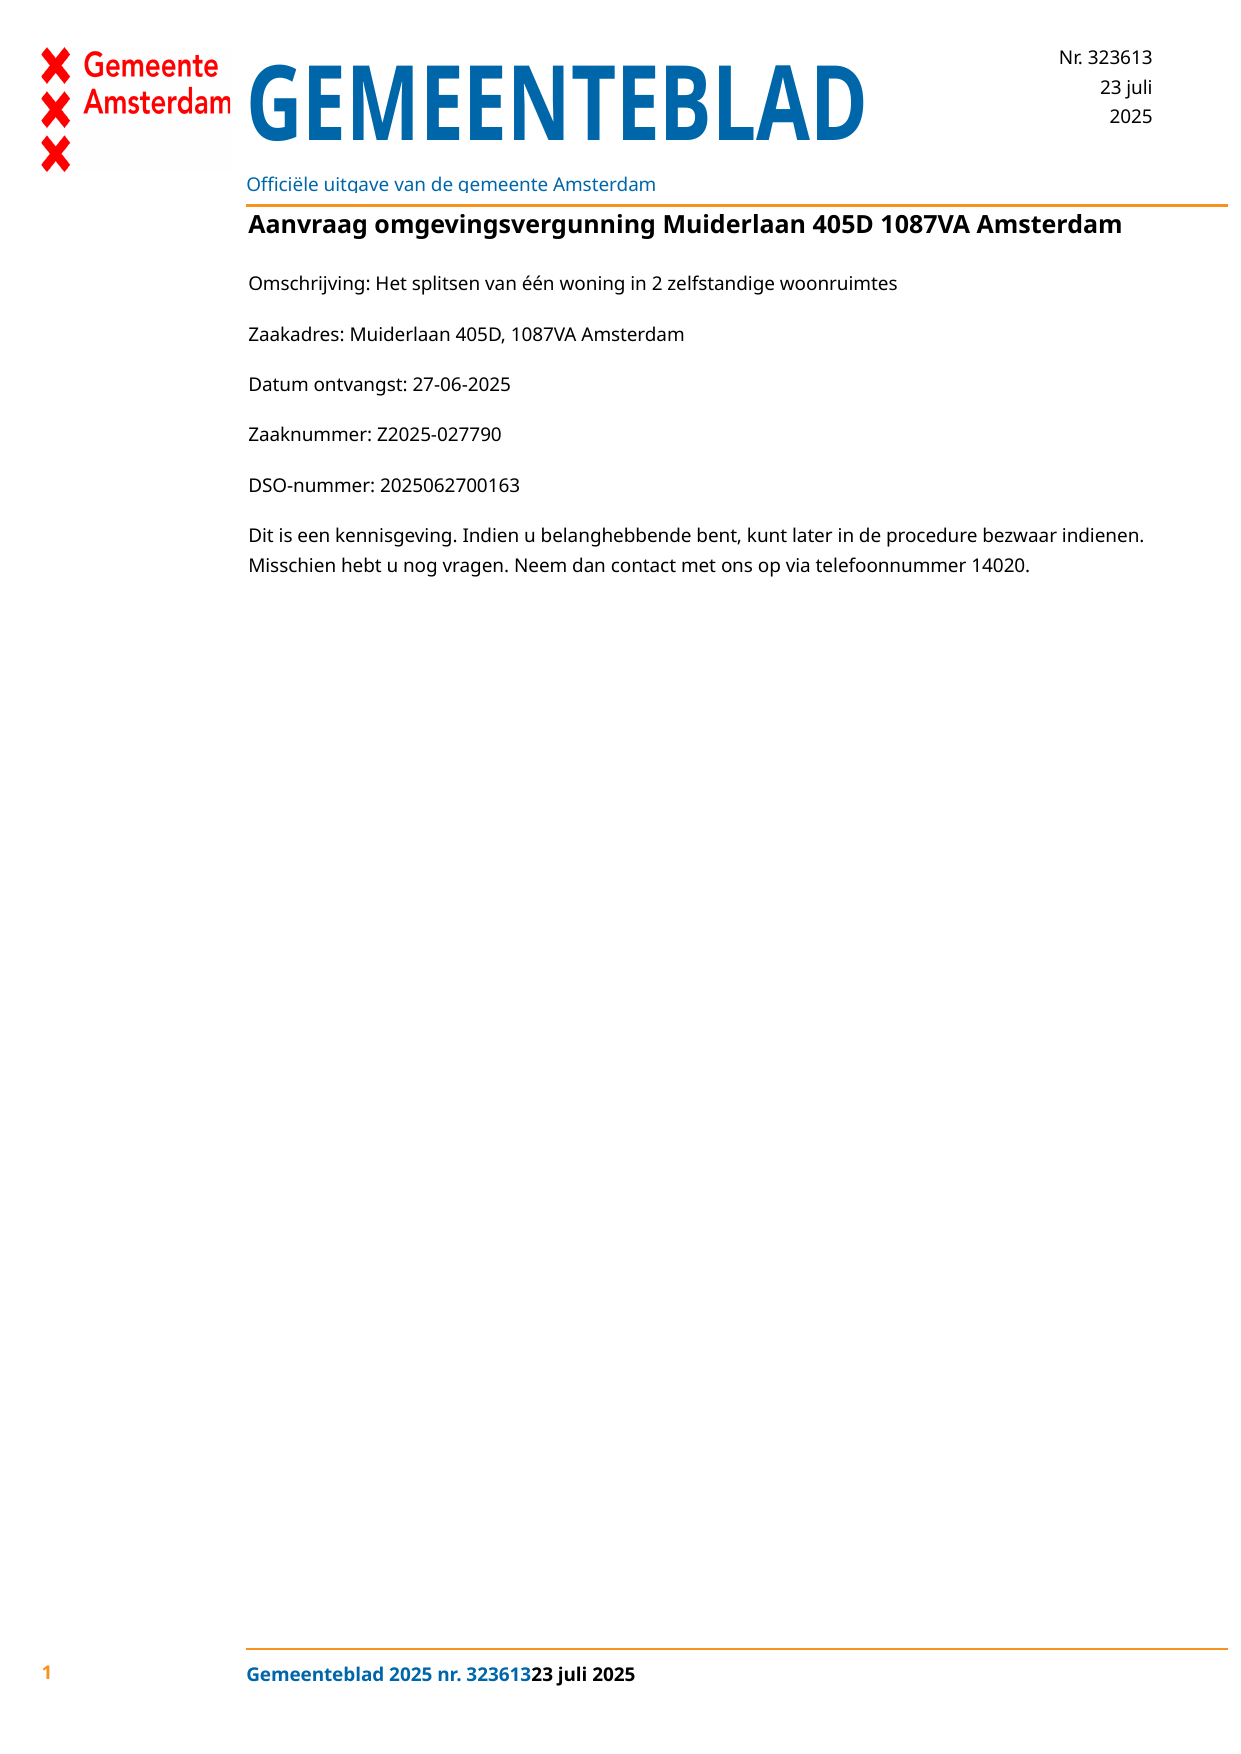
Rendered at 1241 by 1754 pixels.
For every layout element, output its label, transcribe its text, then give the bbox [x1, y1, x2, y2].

text Dit is een kennisgeving. Indien u belanghebbende bent, kunt later in de procedure bezwaar indienen. Misschien hebt u nog vragen. Neem dan contact met ons op via telefoonnummer 14020. [248, 522, 1152, 578]
text Aanvraag omgevingsvergunning Muiderlaan 405D 1087VA Amsterdam [248, 207, 1152, 241]
text Zaaknummer: Z2025-027790 [248, 422, 1152, 447]
text Zaakadres: Muiderlaan 405D, 1087VA Amsterdam [248, 321, 1152, 346]
text Datum ontvangst: 27-06-2025 [248, 371, 1152, 397]
text DSO-nummer: 2025062700163 [248, 472, 1152, 498]
picture [41, 47, 231, 172]
text Omschrijving: Het splitsen van één woning in 2 zelfstandige woonruimtes [248, 270, 1152, 296]
